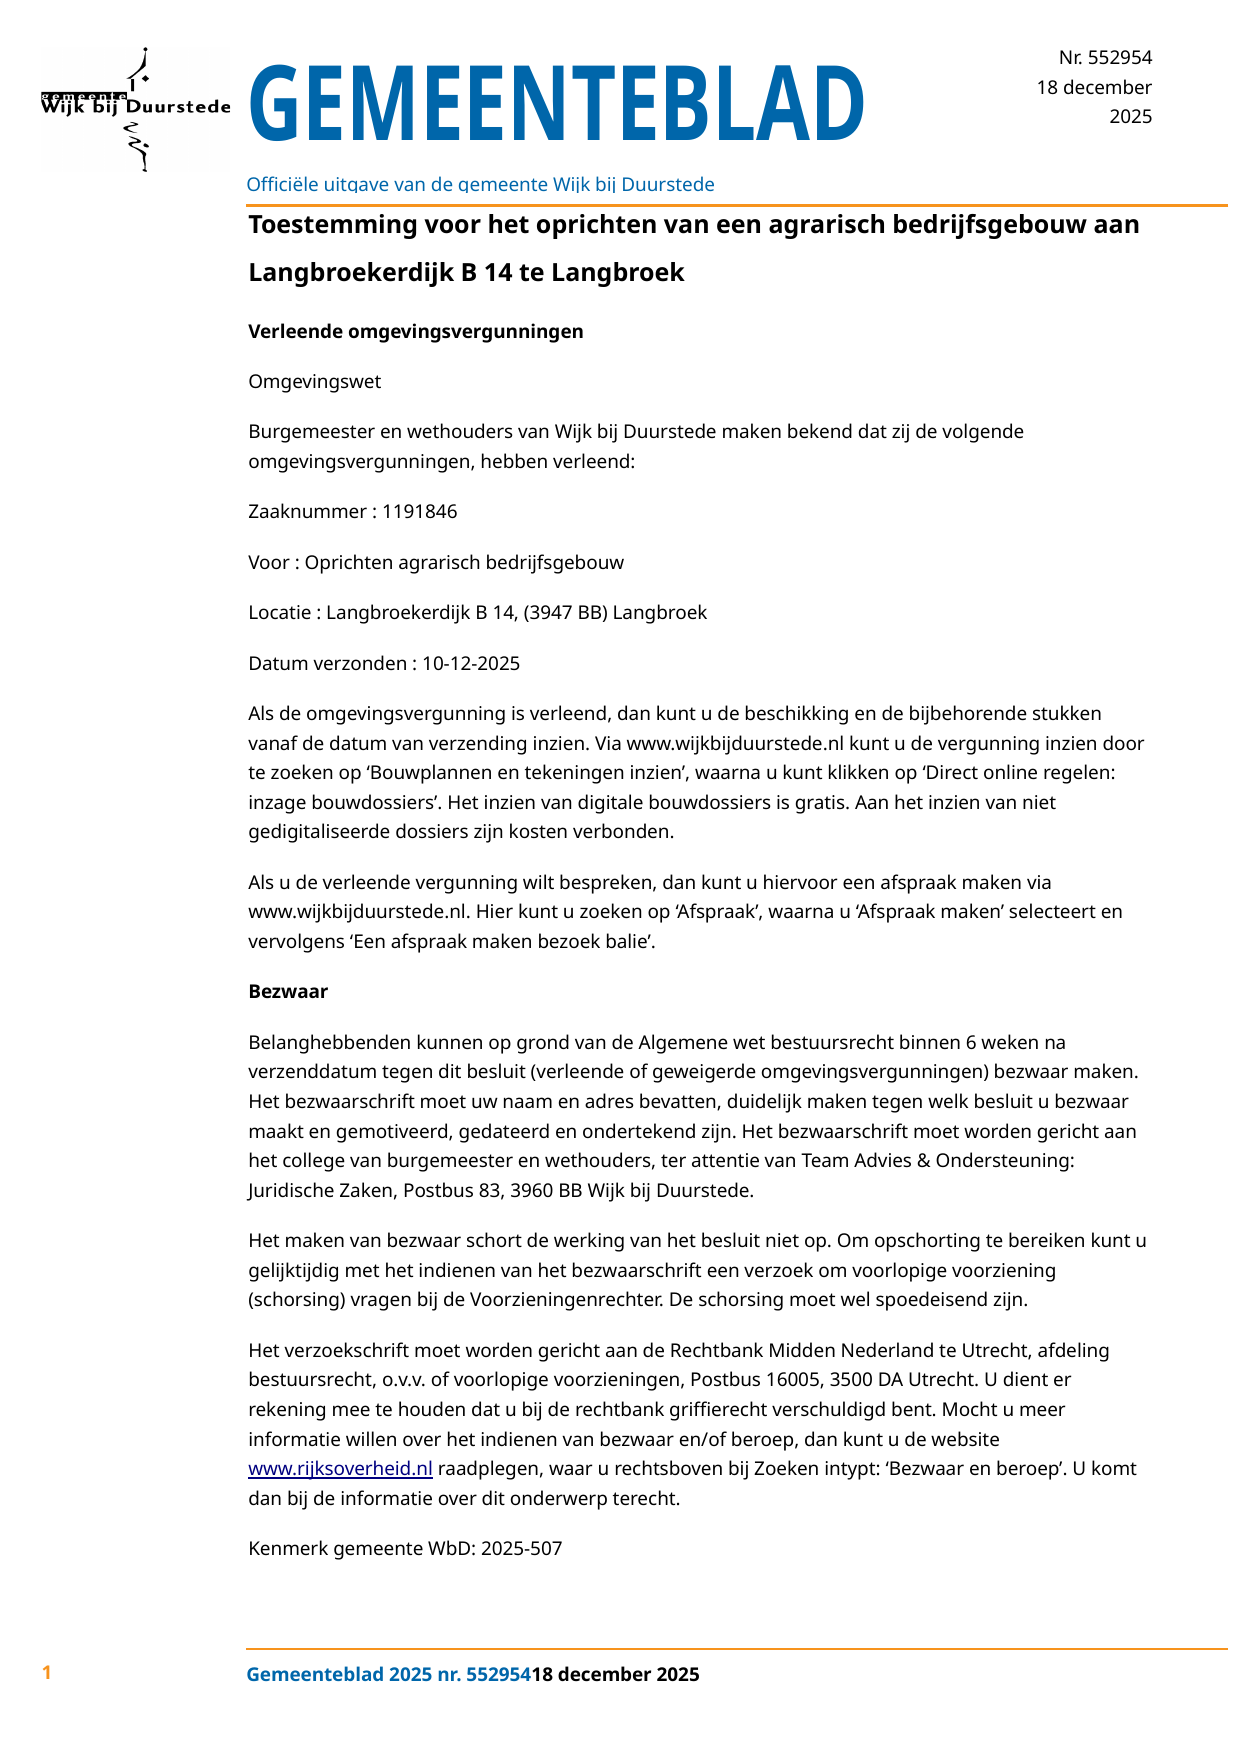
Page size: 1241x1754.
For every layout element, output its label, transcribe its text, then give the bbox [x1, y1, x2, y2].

text Omgevingswet [248, 368, 1152, 394]
text Belanghebbenden kunnen op grond van de Algemene wet bestuursrecht binnen 6 weken na verzenddatum tegen dit besluit (verleende of geweigerde omgevingsvergunningen) bezwaar maken. Het bezwaarschrift moet uw naam en adres bevatten, duidelijk maken tegen welk besluit u bezwaar maakt en gemotiveerd, gedateerd en ondertekend zijn. Het bezwaarschrift moet worden gericht aan het college van burgemeester en wethouders, ter attentie van Team Advies & Ondersteuning: Juridische Zaken, Postbus 83, 3960 BB Wijk bij Duurstede. [248, 1029, 1152, 1203]
picture [41, 47, 231, 172]
text Als de omgevingsvergunning is verleend, dan kunt u de beschikking en de bijbehorende stukken vanaf de datum van verzending inzien. Via www.wijkbijduurstede.nl kunt u de vergunning inzien door te zoeken op ‘Bouwplannen en tekeningen inzien’, waarna u kunt klikken op ‘Direct online regelen: inzage bouwdossiers’. Het inzien van digitale bouwdossiers is gratis. Aan het inzien van niet gedigitaliseerde dossiers zijn kosten verbonden. [248, 700, 1152, 844]
text Voor : Oprichten agrarisch bedrijfsgebouw [248, 549, 1152, 575]
text Het maken van bezwaar schort de werking van het besluit niet op. Om opschorting te bereiken kunt u gelijktijdig met het indienen van het bezwaarschrift een verzoek om voorlopige voorziening (schorsing) vragen bij de Voorzieningenrechter. De schorsing moet wel spoedeisend zijn. [248, 1227, 1152, 1312]
text Als u de verleende vergunning wilt bespreken, dan kunt u hiervoor een afspraak maken via www.wijkbijduurstede.nl. Hier kunt u zoeken op ‘Afspraak’, waarna u ‘Afspraak maken’ selecteert en vervolgens ‘Een afspraak maken bezoek balie’. [248, 869, 1152, 954]
text Datum verzonden : 10-12-2025 [248, 650, 1152, 676]
text Verleende omgevingsvergunningen [248, 318, 1152, 344]
text Toestemming voor het oprichten van een agrarisch bedrijfsgebouw aan Langbroekerdijk B 14 te Langbroek [248, 207, 1152, 288]
text Zaaknummer : 1191846 [248, 499, 1152, 524]
text Het verzoekschrift moet worden gericht aan de Rechtbank Midden Nederland te Utrecht, afdeling bestuursrecht, o.v.v. of voorlopige voorzieningen, Postbus 16005, 3500 DA Utrecht. U dient er rekening mee te houden dat u bij de rechtbank griffierecht verschuldigd bent. Mocht u meer informatie willen over het indienen van bezwaar en/of beroep, dan kunt u de website www.rijksoverheid.nl raadplegen, waar u rechtsboven bij Zoeken intypt: ‘Bezwaar en beroep’. U komt dan bij de informatie over dit onderwerp terecht. [248, 1337, 1152, 1511]
text Kenmerk gemeente WbD: 2025-507 [248, 1535, 1152, 1561]
text Burgemeester en wethouders van Wijk bij Duurstede maken bekend dat zij de volgende omgevingsvergunningen, hebben verleend: [248, 419, 1152, 474]
text Bezwaar [248, 979, 1152, 1004]
text Locatie : Langbroekerdijk B 14, (3947 BB) Langbroek [248, 599, 1152, 625]
